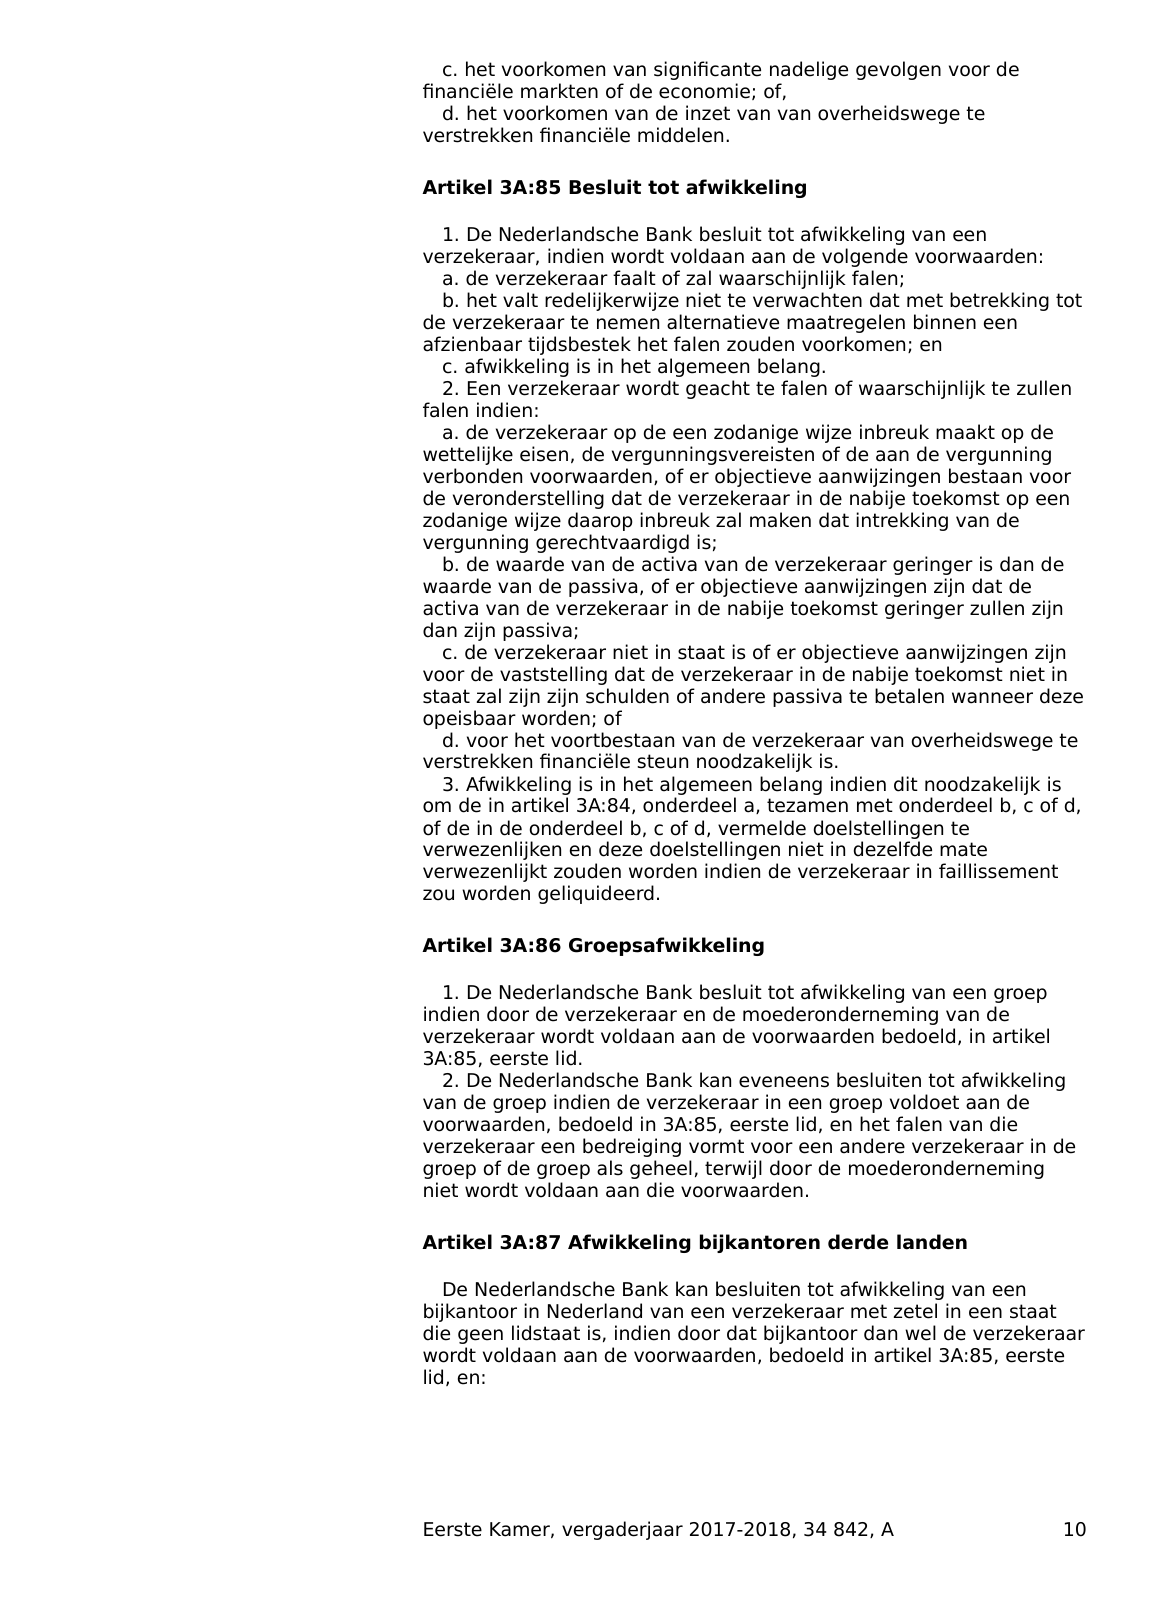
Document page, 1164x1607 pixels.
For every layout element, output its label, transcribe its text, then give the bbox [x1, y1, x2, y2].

text 2. Een verzekeraar wordt geacht te falen of waarschijnlijk te zullen falen indien: [422, 378, 1087, 422]
text c. het voorkomen van significante nadelige gevolgen voor de financiële markten of de economie; of, [422, 59, 1087, 103]
subtitle Artikel 3A:86 Groepsafwikkeling [422, 935, 1087, 957]
text 3. Afwikkeling is in het algemeen belang indien dit noodzakelijk is om de in artikel 3A:84, onderdeel a, tezamen met onderdeel b, c of d, of de in de onderdeel b, c of d, vermelde doelstellingen te verwezenlijken en deze doelstellingen niet in dezelfde mate verwezenlijkt zouden worden indien de verzekeraar in faillissement zou worden geliquideerd. [422, 773, 1087, 905]
text 2. De Nederlandsche Bank kan eveneens besluiten tot afwikkeling van de groep indien de verzekeraar in een groep voldoet aan de voorwaarden, bedoeld in 3A:85, eerste lid, en het falen van die verzekeraar een bedreiging vormt voor een andere verzekeraar in de groep of de groep als geheel, terwijl door de moederonderneming niet wordt voldaan aan die voorwaarden. [422, 1070, 1087, 1202]
text b. de waarde van de activa van de verzekeraar geringer is dan de waarde van de passiva, of er objectieve aanwijzingen zijn dat de activa van de verzekeraar in de nabije toekomst geringer zullen zijn dan zijn passiva; [422, 554, 1087, 642]
text d. het voorkomen van de inzet van van overheidswege te verstrekken financiële middelen. [422, 103, 1087, 147]
text De Nederlandsche Bank kan besluiten tot afwikkeling van een bijkantoor in Nederland van een verzekeraar met zetel in een staat die geen lidstaat is, indien door dat bijkantoor dan wel de verzekeraar wordt voldaan aan de voorwaarden, bedoeld in artikel 3A:85, eerste lid, en: [422, 1279, 1087, 1389]
text a. de verzekeraar faalt of zal waarschijnlijk falen; [422, 268, 1087, 290]
text b. het valt redelijkerwijze niet te verwachten dat met betrekking tot de verzekeraar te nemen alternatieve maatregelen binnen een afzienbaar tijdsbestek het falen zouden voorkomen; en [422, 290, 1087, 356]
text 1. De Nederlandsche Bank besluit tot afwikkeling van een verzekeraar, indien wordt voldaan aan de volgende voorwaarden: [422, 224, 1087, 268]
text a. de verzekeraar op de een zodanige wijze inbreuk maakt op de wettelijke eisen, de vergunningsvereisten of de aan de vergunning verbonden voorwaarden, of er objectieve aanwijzingen bestaan voor de veronderstelling dat de verzekeraar in de nabije toekomst op een zodanige wijze daarop inbreuk zal maken dat intrekking van de vergunning gerechtvaardigd is; [422, 422, 1087, 554]
subtitle Artikel 3A:87 Afwikkeling bijkantoren derde landen [422, 1232, 1087, 1254]
text c. afwikkeling is in het algemeen belang. [422, 356, 1087, 378]
text c. de verzekeraar niet in staat is of er objectieve aanwijzingen zijn voor de vaststelling dat de verzekeraar in de nabije toekomst niet in staat zal zijn zijn schulden of andere passiva te betalen wanneer deze opeisbaar worden; of [422, 642, 1087, 729]
subtitle Artikel 3A:85 Besluit tot afwikkeling [422, 177, 1087, 199]
text d. voor het voortbestaan van de verzekeraar van overheidswege te verstrekken financiële steun noodzakelijk is. [422, 729, 1087, 773]
text 1. De Nederlandsche Bank besluit tot afwikkeling van een groep indien door de verzekeraar en de moederonderneming van de verzekeraar wordt voldaan aan de voorwaarden bedoeld, in artikel 3A:85, eerste lid. [422, 982, 1087, 1070]
